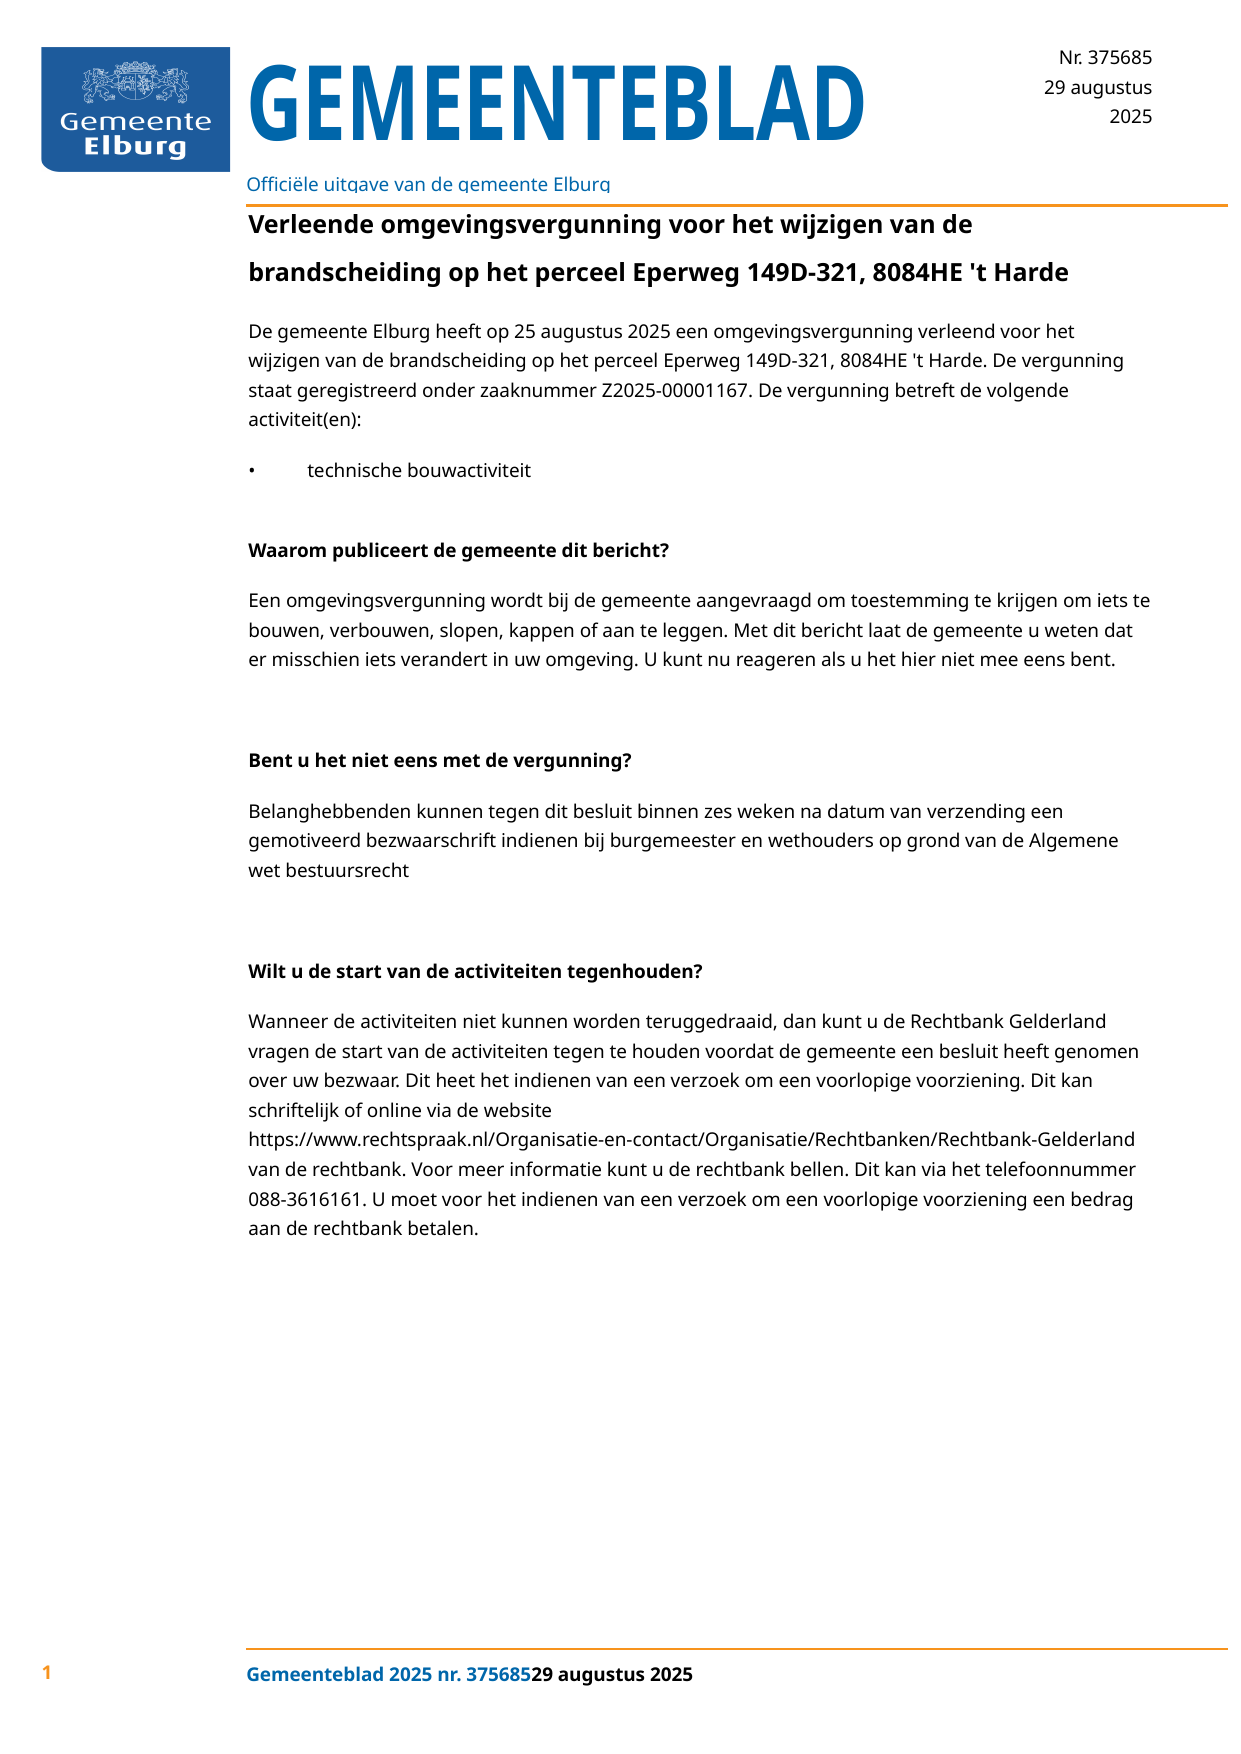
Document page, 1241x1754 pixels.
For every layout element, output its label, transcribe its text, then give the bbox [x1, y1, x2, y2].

list technische bouwactiviteit [248, 457, 1152, 483]
text Wilt u de start van de activiteiten tegenhouden? [248, 958, 1152, 984]
text Een omgevingsvergunning wordt bij de gemeente aangevraagd om toestemming te krijgen om iets te bouwen, verbouwen, slopen, kappen of aan te leggen. Met dit bericht laat de gemeente u weten dat er misschien iets verandert in uw omgeving. U kunt nu reageren als u het hier niet mee eens bent. [248, 587, 1152, 672]
text De gemeente Elburg heeft op 25 augustus 2025 een omgevingsvergunning verleend voor het wijzigen van de brandscheiding op het perceel Eperweg 149D-321, 8084HE 't Harde. De vergunning staat geregistreerd onder zaaknummer Z2025-00001167. De vergunning betreft de volgende activiteit(en): [248, 318, 1152, 432]
text Wanneer de activiteiten niet kunnen worden teruggedraaid, dan kunt u de Rechtbank Gelderland vragen de start van de activiteiten tegen te houden voordat de gemeente een besluit heeft genomen over uw bezwaar. Dit heet het indienen van een verzoek om een voorlopige voorziening. Dit kan schriftelijk of online via de website https://www.rechtspraak.nl/Organisatie-en-contact/Organisatie/Rechtbanken/Rechtbank-Gelderland van de rechtbank. Voor meer informatie kunt u de rechtbank bellen. Dit kan via het telefoonnummer 088-3616161. U moet voor het indienen van een verzoek om een voorlopige voorziening een bedrag aan de rechtbank betalen. [248, 1008, 1152, 1241]
text Belanghebbenden kunnen tegen dit besluit binnen zes weken na datum van verzending een gemotiveerd bezwaarschrift indienen bij burgemeester en wethouders op grond van de Algemene wet bestuursrecht [248, 798, 1152, 883]
text Verleende omgevingsvergunning voor het wijzigen van de brandscheiding op het perceel Eperweg 149D-321, 8084HE 't Harde [248, 207, 1152, 288]
text Waarom publiceert de gemeente dit bericht? [248, 537, 1152, 563]
text Bent u het niet eens met de vergunning? [248, 747, 1152, 773]
picture [41, 47, 231, 172]
